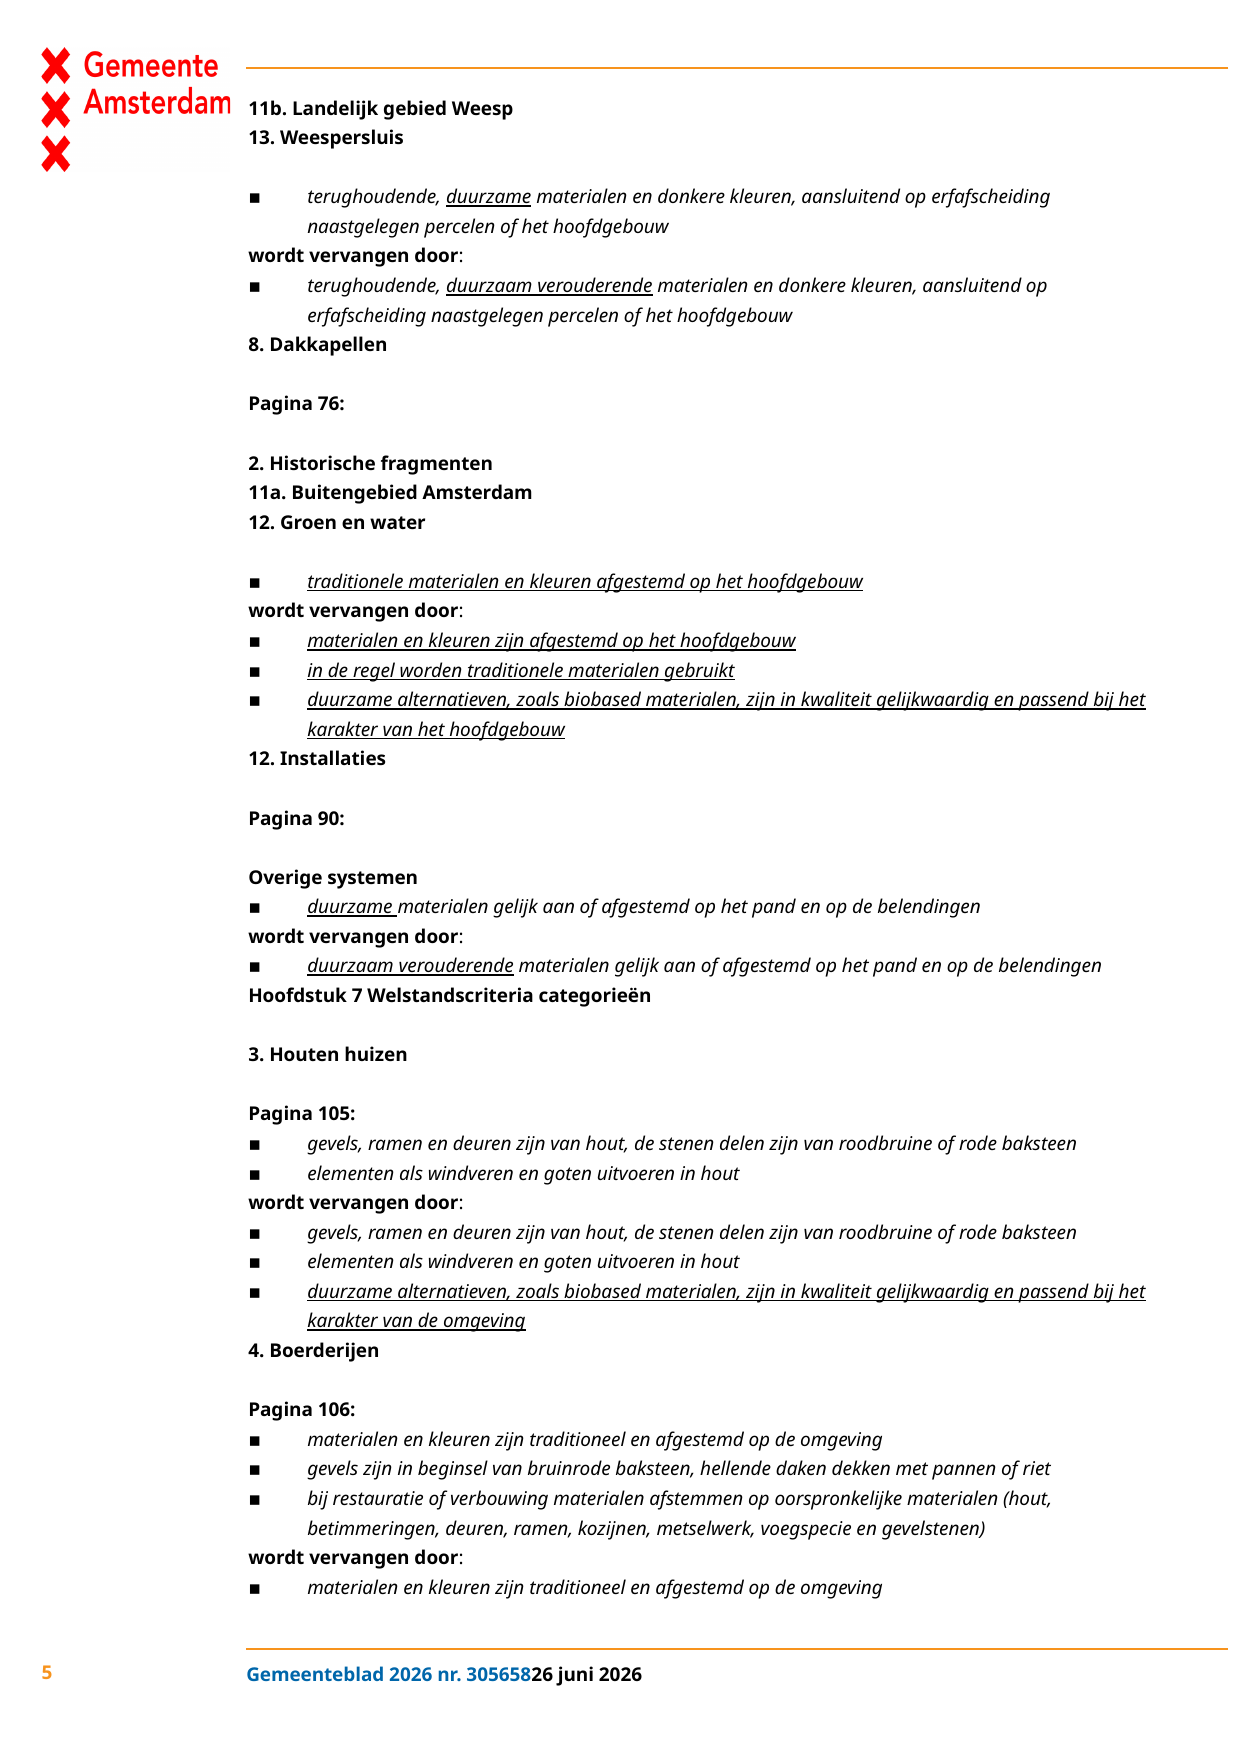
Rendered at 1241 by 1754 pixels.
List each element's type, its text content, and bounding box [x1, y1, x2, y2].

list duurzame alternatieven, zoals biobased materialen, zijn in kwaliteit gelijkwaardig en passend bij het karakter van het hoofdgebouw [248, 686, 1152, 742]
list elementen als windveren en goten uitvoeren in hout [248, 1160, 1152, 1186]
list duurzaam verouderende materialen gelijk aan of afgestemd op het pand en op de belendingen [248, 953, 1152, 978]
text wordt vervangen door: [248, 1189, 1152, 1215]
picture [41, 47, 231, 172]
list duurzame materialen gelijk aan of afgestemd op het pand en op de belendingen [248, 893, 1152, 919]
list materialen en kleuren zijn afgestemd op het hoofdgebouw [248, 627, 1152, 653]
text 11a. Buitengebied Amsterdam [248, 479, 1152, 505]
text 3. Houten huizen [248, 1041, 1152, 1067]
list gevels, ramen en deuren zijn van hout, de stenen delen zijn van roodbruine of rode baksteen [248, 1219, 1152, 1245]
text Pagina 76: [248, 391, 1152, 416]
list elementen als windveren en goten uitvoeren in hout [248, 1248, 1152, 1274]
text 12. Groen en water [248, 509, 1152, 535]
list terughoudende, duurzame materialen en donkere kleuren, aansluitend op erfafscheiding naastgelegen percelen of het hoofdgebouw [248, 183, 1152, 239]
text 2. Historische fragmenten [248, 450, 1152, 476]
list gevels zijn in beginsel van bruinrode baksteen, hellende daken dekken met pannen of riet [248, 1456, 1152, 1481]
text wordt vervangen door: [248, 243, 1152, 268]
text 8. Dakkapellen [248, 331, 1152, 357]
text 13. Weespersluis [248, 124, 1152, 150]
text wordt vervangen door: [248, 923, 1152, 949]
list terughoudende, duurzaam verouderende materialen en donkere kleuren, aansluitend op erfafscheiding naastgelegen percelen of het hoofdgebouw [248, 272, 1152, 328]
list materialen en kleuren zijn traditioneel en afgestemd op de omgeving [248, 1574, 1152, 1600]
list bij restauratie of verbouwing materialen afstemmen op oorspronkelijke materialen (hout, betimmeringen, deuren, ramen, kozijnen, metselwerk, voegspecie en gevelstenen) [248, 1485, 1152, 1541]
text Hoofdstuk 7 Welstandscriteria categorieën [248, 982, 1152, 1008]
text Pagina 105: [248, 1101, 1152, 1126]
list gevels, ramen en deuren zijn van hout, de stenen delen zijn van roodbruine of rode baksteen [248, 1130, 1152, 1156]
text Overige systemen [248, 864, 1152, 890]
list materialen en kleuren zijn traditioneel en afgestemd op de omgeving [248, 1426, 1152, 1452]
list in de regel worden traditionele materialen gebruikt [248, 657, 1152, 683]
text 4. Boerderijen [248, 1337, 1152, 1363]
text Pagina 106: [248, 1396, 1152, 1422]
list traditionele materialen en kleuren afgestemd op het hoofdgebouw [248, 568, 1152, 594]
text wordt vervangen door: [248, 598, 1152, 623]
text Pagina 90: [248, 805, 1152, 831]
list duurzame alternatieven, zoals biobased materialen, zijn in kwaliteit gelijkwaardig en passend bij het karakter van de omgeving [248, 1278, 1152, 1333]
text 11b. Landelijk gebied Weesp [248, 95, 1152, 121]
text wordt vervangen door: [248, 1544, 1152, 1570]
text 12. Installaties [248, 746, 1152, 771]
